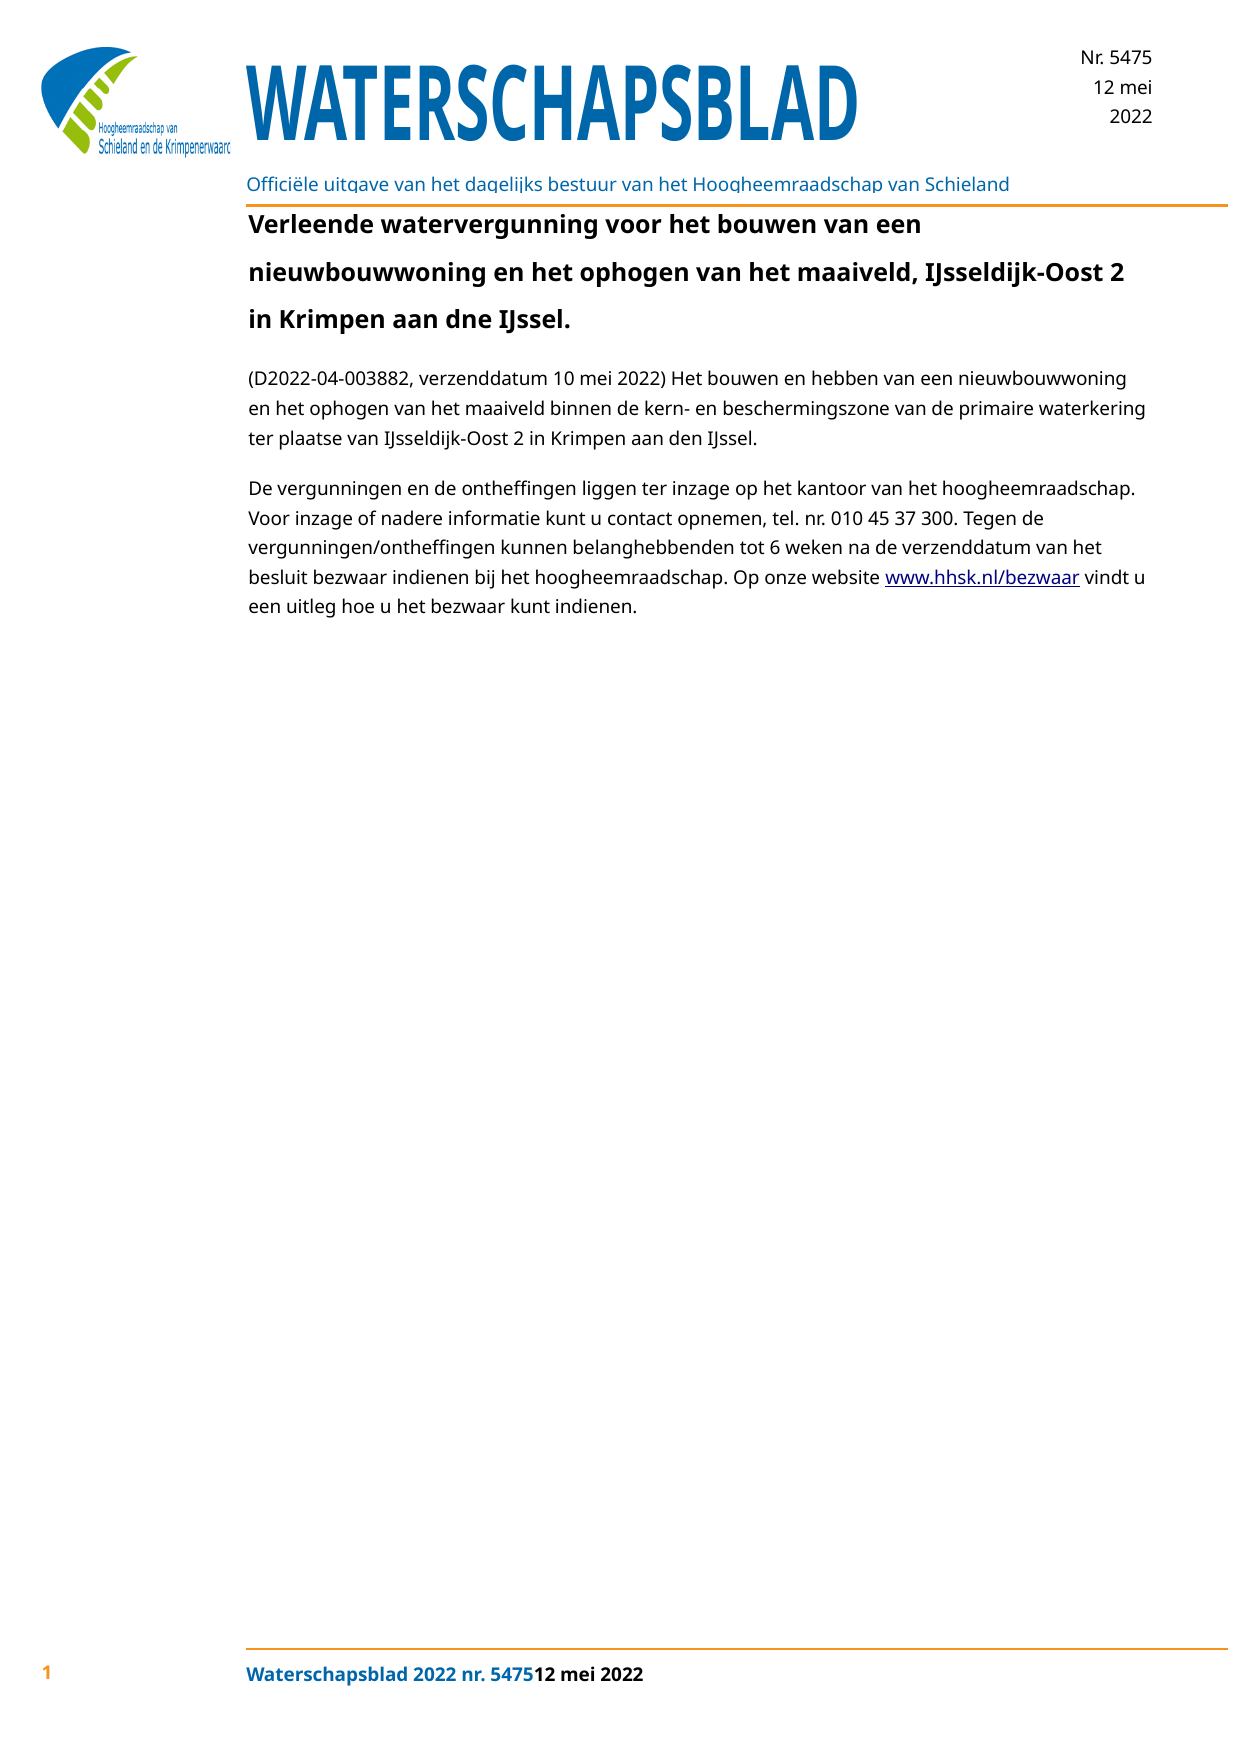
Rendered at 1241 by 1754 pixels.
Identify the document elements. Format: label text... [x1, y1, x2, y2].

text (D2022-04-003882, verzenddatum 10 mei 2022) Het bouwen en hebben van een nieuwbouwwoning en het ophogen van het maaiveld binnen de kern- en beschermingszone van de primaire waterkering ter plaatse van IJsseldijk-Oost 2 in Krimpen aan den IJssel. [248, 366, 1152, 450]
text De vergunningen en de ontheffingen liggen ter inzage op het kantoor van het hoogheemraadschap. Voor inzage of nadere informatie kunt u contact opnemen, tel. nr. 010 45 37 300. Tegen de vergunningen/ontheffingen kunnen belanghebbenden tot 6 weken na de verzenddatum van het besluit bezwaar indienen bij het hoogheemraadschap. Op onze website www.hhsk.nl/bezwaar vindt u een uitleg hoe u het bezwaar kunt indienen. [248, 475, 1152, 619]
text Verleende watervergunning voor het bouwen van een nieuwbouwwoning en het ophogen van het maaiveld, IJsseldijk-Oost 2 in Krimpen aan dne IJssel. [248, 207, 1152, 336]
picture [41, 47, 231, 172]
